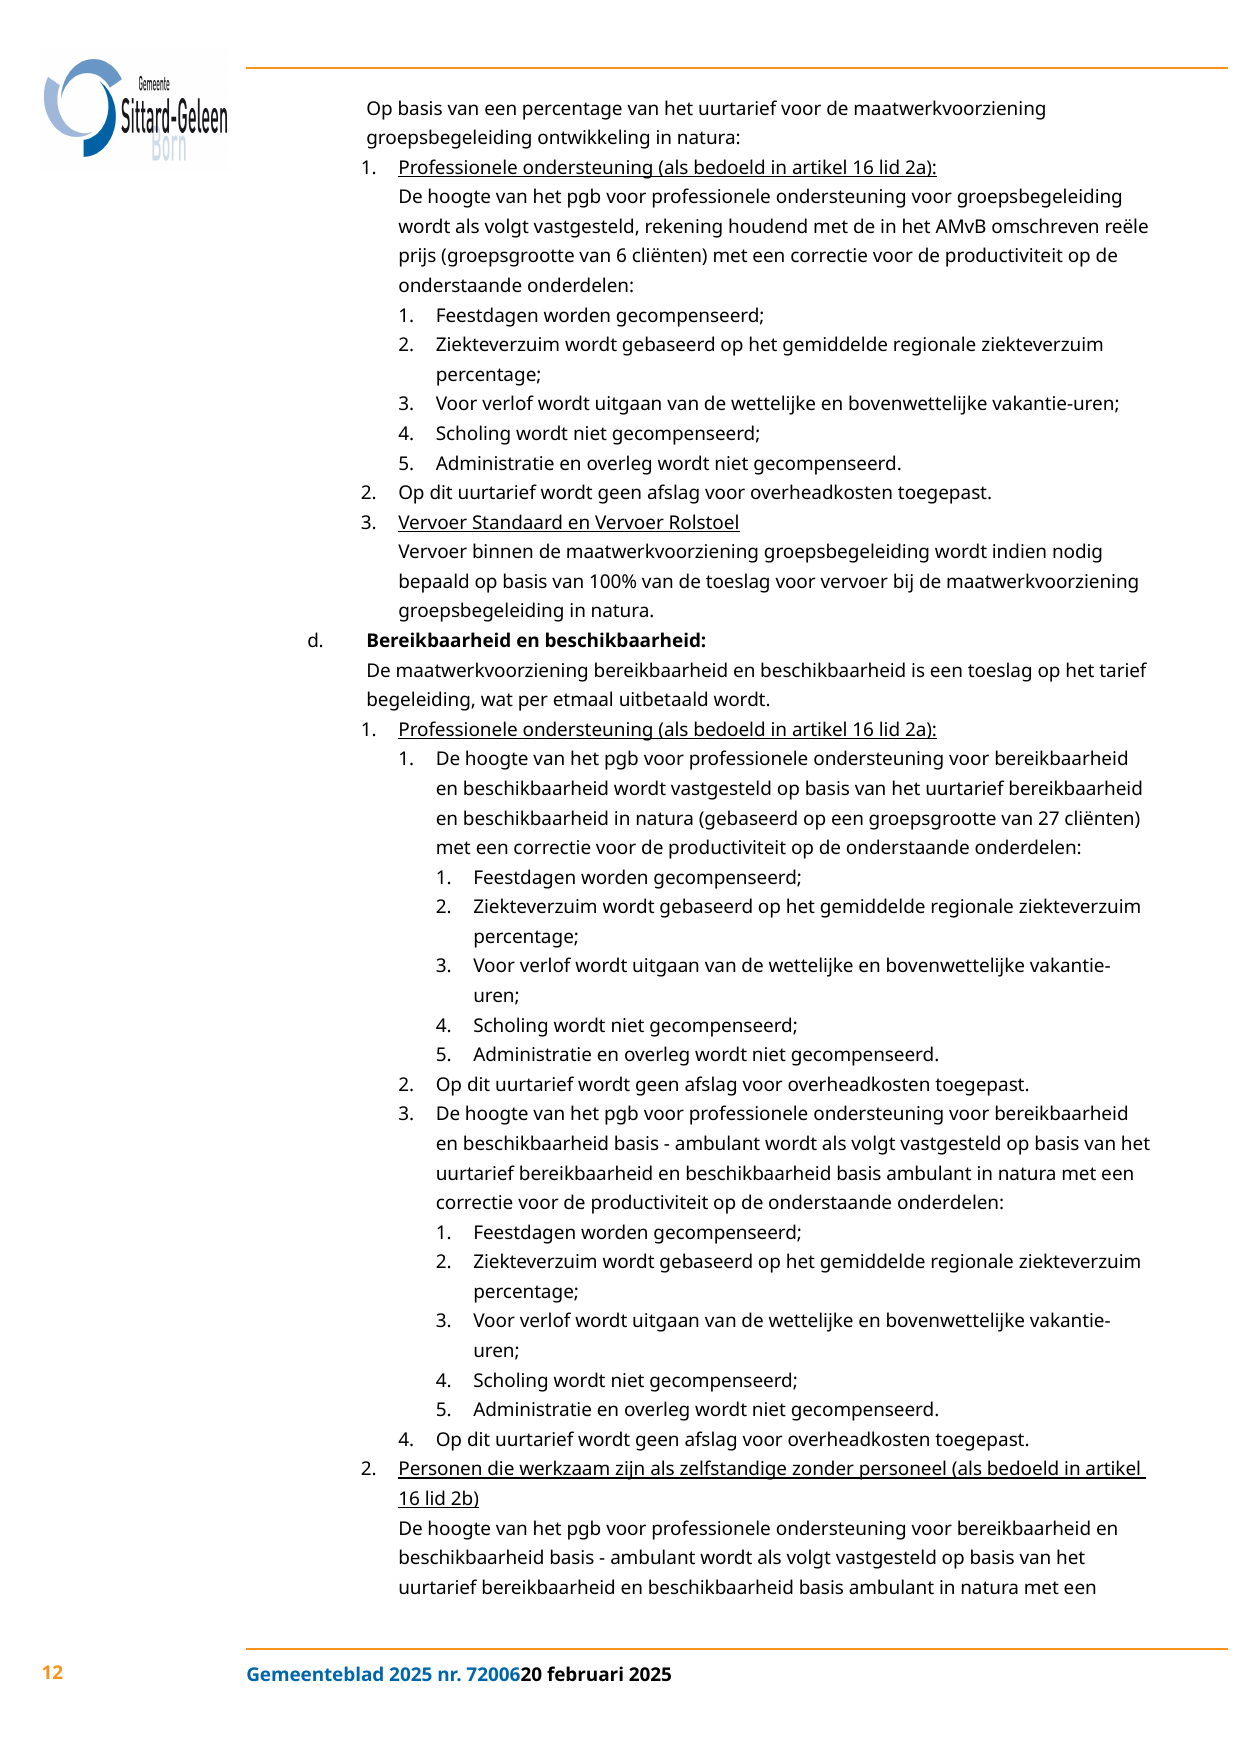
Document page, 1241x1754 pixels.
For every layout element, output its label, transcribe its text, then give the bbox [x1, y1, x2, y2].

list Ziekteverzuim wordt gebaseerd op het gemiddelde regionale ziekteverzuim percentage; [398, 331, 1152, 387]
list Professionele ondersteuning (als bedoeld in artikel 16 lid 2a): [361, 716, 1152, 742]
list Ziekteverzuim wordt gebaseerd op het gemiddelde regionale ziekteverzuim percentage; [436, 1248, 1152, 1304]
list Feestdagen worden gecompenseerd; [398, 302, 1152, 328]
list De hoogte van het pgb voor professionele ondersteuning voor groepsbegeleiding wordt als volgt vastgesteld, rekening houdend met de in het AMvB omschreven reële prijs (groepsgrootte van 6 cliënten) met een correctie voor de productiviteit op de onderstaande onderdelen: [361, 183, 1152, 298]
list Voor verlof wordt uitgaan van de wettelijke en bovenwettelijke vakantie-uren; [436, 953, 1152, 1008]
list Scholing wordt niet gecompenseerd; [436, 1012, 1152, 1038]
list Scholing wordt niet gecompenseerd; [398, 420, 1152, 446]
list Administratie en overleg wordt niet gecompenseerd. [436, 1041, 1152, 1067]
list Scholing wordt niet gecompenseerd; [436, 1367, 1152, 1393]
list Professionele ondersteuning (als bedoeld in artikel 16 lid 2a): [361, 154, 1152, 180]
list De hoogte van het pgb voor professionele ondersteuning voor bereikbaarheid en beschikbaarheid basis - ambulant wordt als volgt vastgesteld op basis van het uurtarief bereikbaarheid en beschikbaarheid basis ambulant in natura met een [361, 1515, 1152, 1600]
list Voor verlof wordt uitgaan van de wettelijke en bovenwettelijke vakantie-uren; [436, 1308, 1152, 1363]
list Personen die werkzaam zijn als zelfstandige zonder personeel (als bedoeld in artikel 16 lid 2b) [361, 1456, 1152, 1511]
list Op dit uurtarief wordt geen afslag voor overheadkosten toegepast. [361, 479, 1152, 505]
list Op dit uurtarief wordt geen afslag voor overheadkosten toegepast. [398, 1071, 1152, 1097]
picture [41, 47, 231, 172]
list Vervoer binnen de maatwerkvoorziening groepsbegeleiding wordt indien nodig bepaald op basis van 100% van de toeslag voor vervoer bij de maatwerkvoorziening groepsbegeleiding in natura. [361, 538, 1152, 623]
list Op basis van een percentage van het uurtarief voor de maatwerkvoorziening groepsbegeleiding ontwikkeling in natura: [307, 95, 1152, 150]
list De hoogte van het pgb voor professionele ondersteuning voor bereikbaarheid en beschikbaarheid wordt vastgesteld op basis van het uurtarief bereikbaarheid en beschikbaarheid in natura (gebaseerd op een groepsgrootte van 27 cliënten) met een correctie voor de productiviteit op de onderstaande onderdelen: [398, 746, 1152, 860]
list Feestdagen worden gecompenseerd; [436, 1219, 1152, 1245]
list Op dit uurtarief wordt geen afslag voor overheadkosten toegepast. [398, 1426, 1152, 1452]
list Ziekteverzuim wordt gebaseerd op het gemiddelde regionale ziekteverzuim percentage; [436, 893, 1152, 949]
list Administratie en overleg wordt niet gecompenseerd. [436, 1396, 1152, 1422]
list Bereikbaarheid en beschikbaarheid: [307, 627, 1152, 653]
list Vervoer Standaard en Vervoer Rolstoel [361, 509, 1152, 535]
list De hoogte van het pgb voor professionele ondersteuning voor bereikbaarheid en beschikbaarheid basis - ambulant wordt als volgt vastgesteld op basis van het uurtarief bereikbaarheid en beschikbaarheid basis ambulant in natura met een correctie voor de productiviteit op de onderstaande onderdelen: [398, 1101, 1152, 1215]
list Voor verlof wordt uitgaan van de wettelijke en bovenwettelijke vakantie-uren; [398, 391, 1152, 416]
list Feestdagen worden gecompenseerd; [436, 864, 1152, 890]
list De maatwerkvoorziening bereikbaarheid en beschikbaarheid is een toeslag op het tarief begeleiding, wat per etmaal uitbetaald wordt. [307, 657, 1152, 712]
list Administratie en overleg wordt niet gecompenseerd. [398, 450, 1152, 476]
